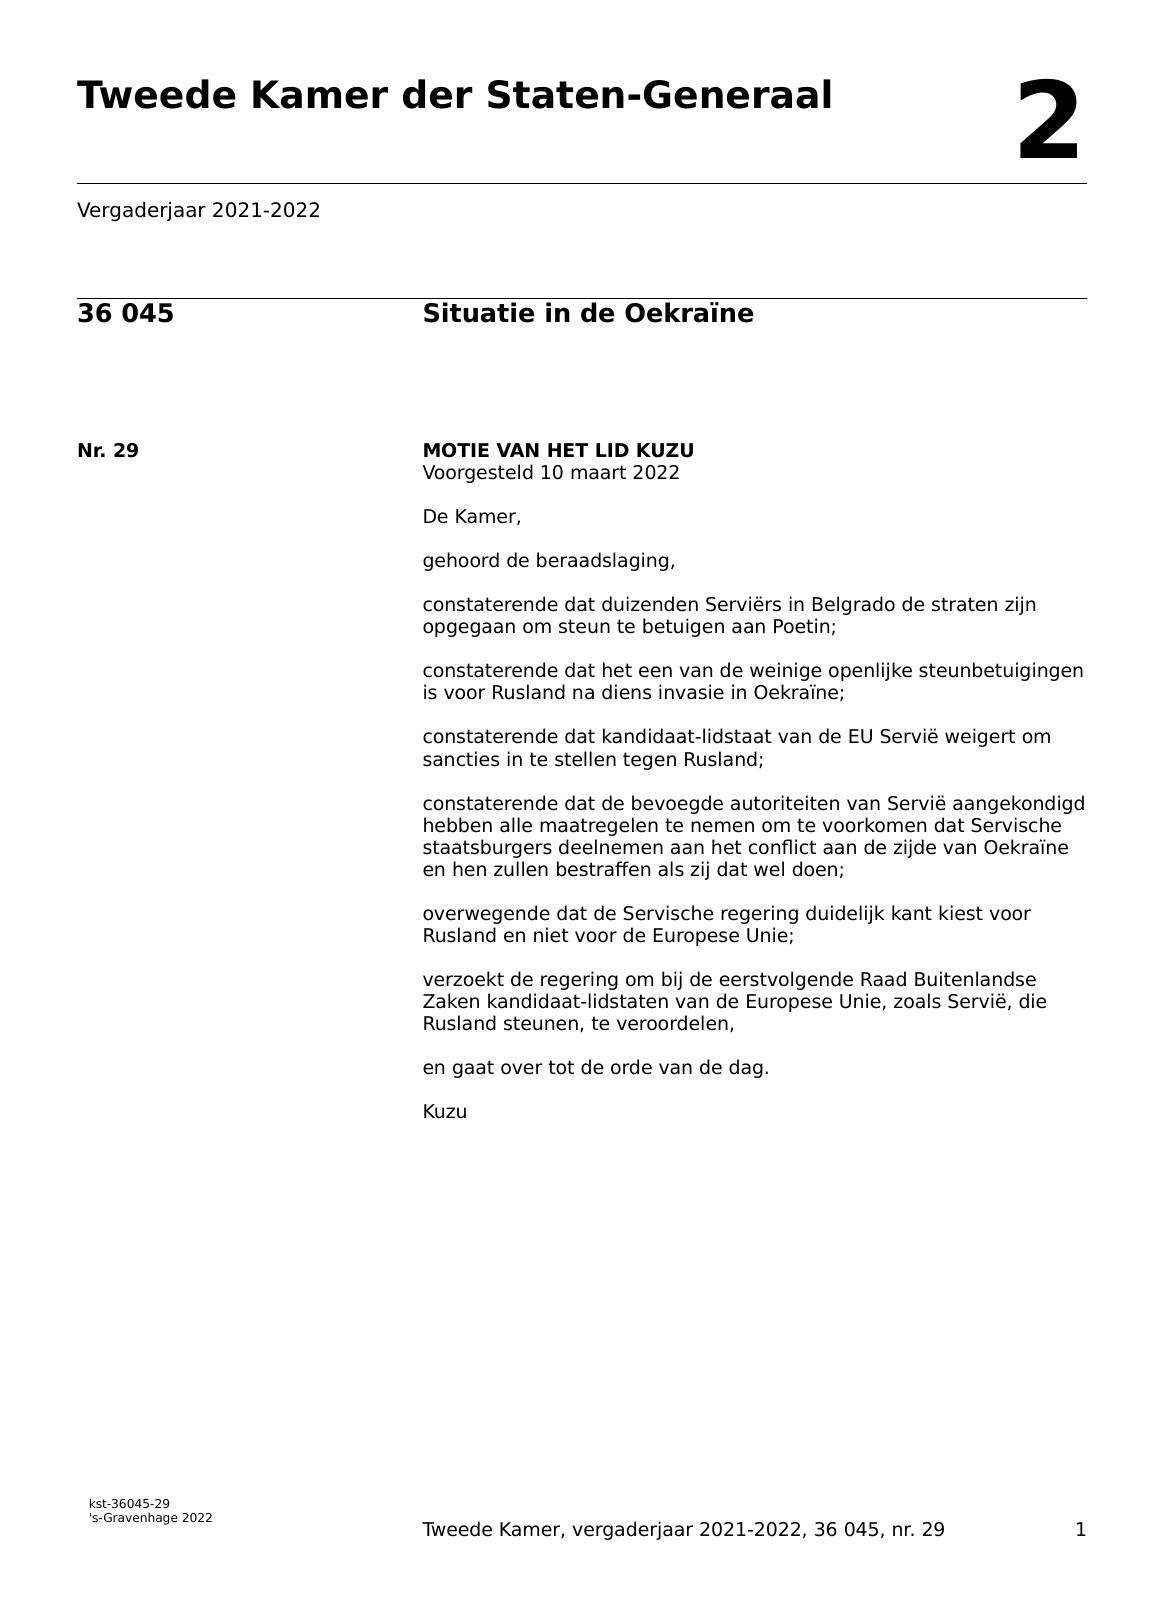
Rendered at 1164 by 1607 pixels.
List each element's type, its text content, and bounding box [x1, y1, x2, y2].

text constaterende dat kandidaat-lidstaat van de EU Servië weigert om sancties in te stellen tegen Rusland; [422, 726, 1087, 770]
table_cell Vergaderjaar 2021-2022 [77, 184, 1087, 298]
text constaterende dat duizenden Serviërs in Belgrado de straten zijn opgegaan om steun te betuigen aan Poetin; [422, 594, 1087, 638]
text gehoord de beraadslaging, [422, 550, 1087, 572]
text De Kamer, [422, 506, 1087, 528]
text 's-Gravenhage 2022 [88, 1511, 323, 1525]
subtitle 36 045 Situatie in de Oekraïne [77, 299, 1087, 329]
text kst-36045-29 [88, 1497, 323, 1511]
text verzoekt de regering om bij de eerstvolgende Raad Buitenlandse Zaken kandidaat-lidstaten van de Europese Unie, zoals Servië, die Rusland steunen, te veroordelen, [422, 969, 1087, 1035]
text Kuzu [422, 1101, 1087, 1123]
table_header 2 [886, 59, 1087, 183]
text overwegende dat de Servische regering duidelijk kant kiest voor Rusland en niet voor de Europese Unie; [422, 903, 1087, 947]
text constaterende dat het een van de weinige openlijke steunbetuigingen is voor Rusland na diens invasie in Oekraïne; [422, 660, 1087, 704]
table_header Tweede Kamer der Staten-Generaal [77, 59, 886, 183]
text constaterende dat de bevoegde autoriteiten van Servië aangekondigd hebben alle maatregelen te nemen om te voorkomen dat Servische staatsburgers deelnemen aan het conflict aan de zijde van Oekraïne en hen zullen bestraffen als zij dat wel doen; [422, 793, 1087, 881]
text Voorgesteld 10 maart 2022 [422, 462, 1087, 484]
text en gaat over tot de orde van de dag. [422, 1057, 1087, 1079]
subtitle Nr. 29 MOTIE VAN HET LID KUZU [77, 440, 1087, 462]
